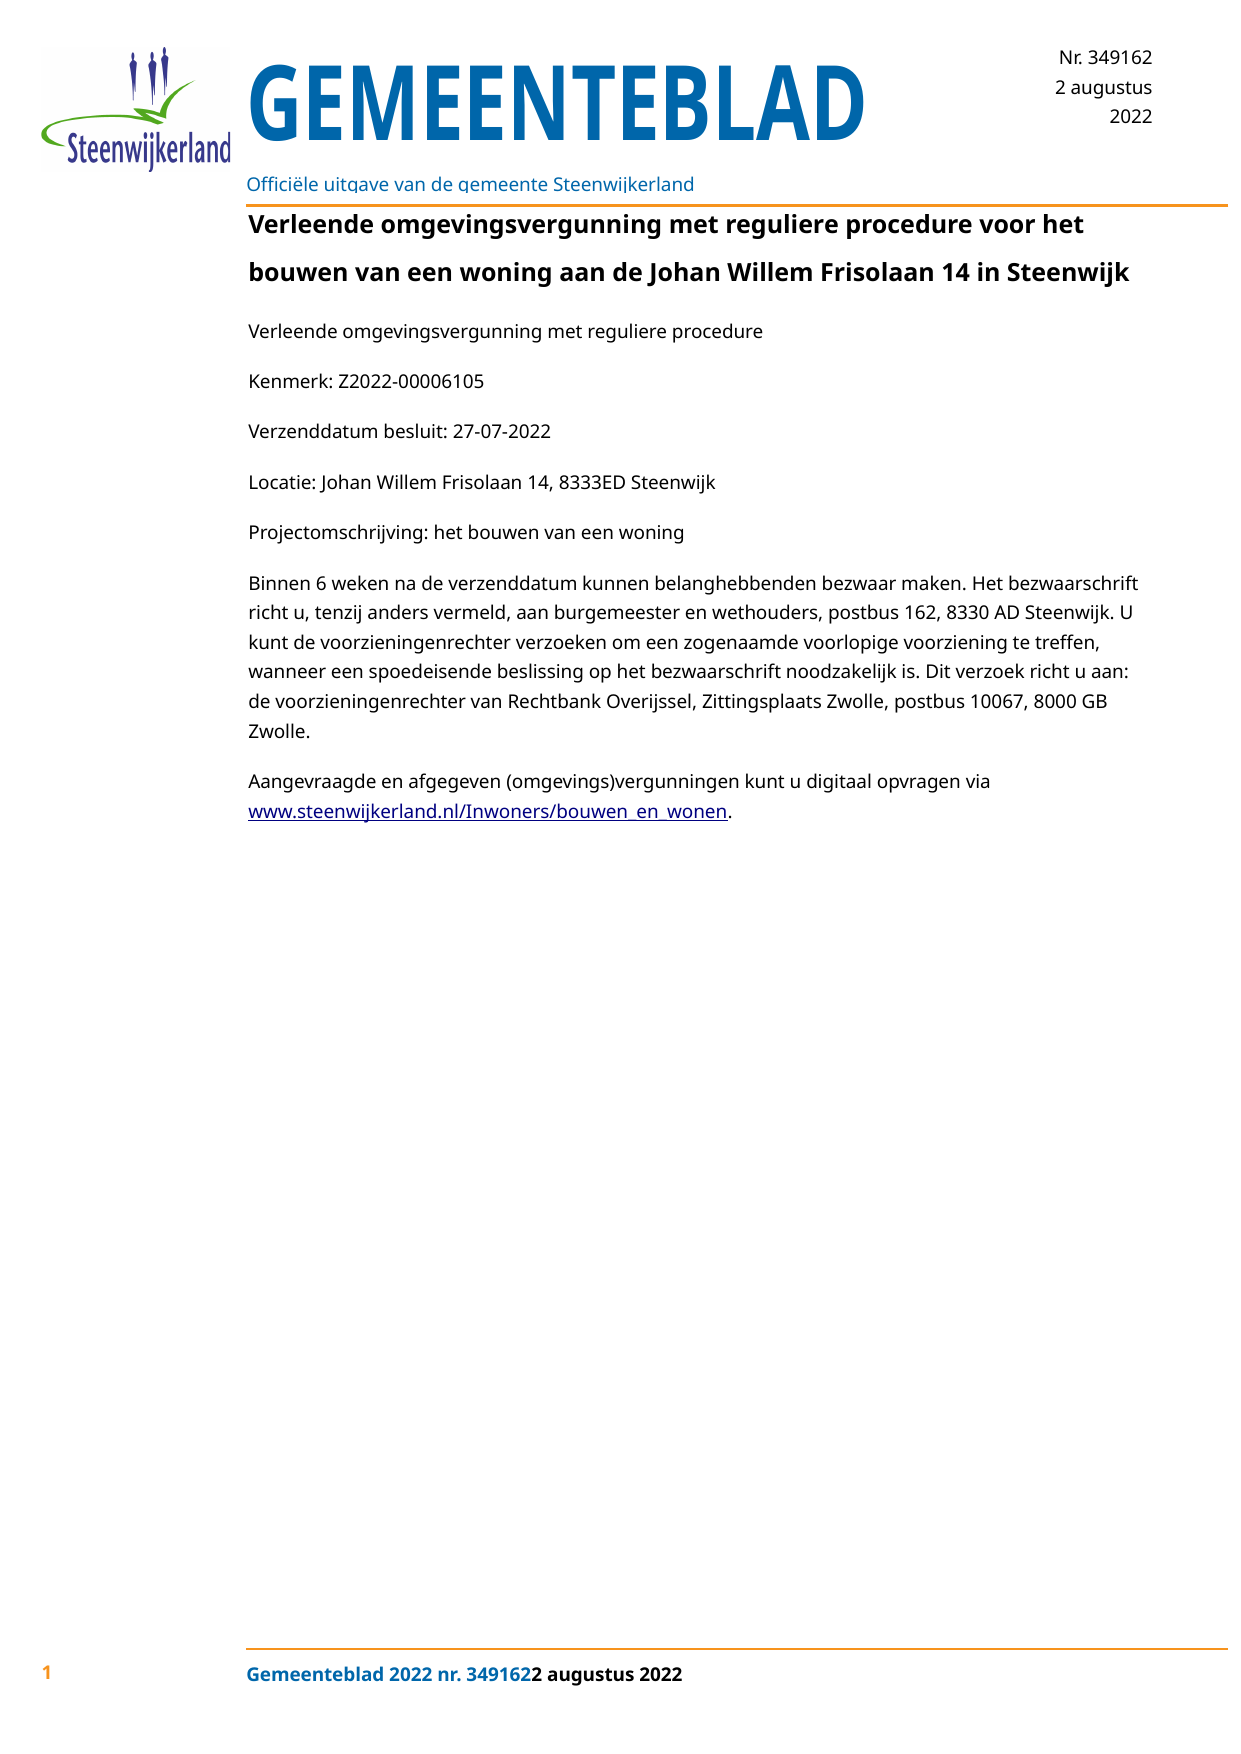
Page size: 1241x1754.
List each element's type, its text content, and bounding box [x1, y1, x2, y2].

text Locatie: Johan Willem Frisolaan 14, 8333ED Steenwijk [248, 469, 1152, 495]
text Binnen 6 weken na de verzenddatum kunnen belanghebbenden bezwaar maken. Het bezwaarschrift richt u, tenzij anders vermeld, aan burgemeester en wethouders, postbus 162, 8330 AD Steenwijk. U kunt de voorzieningenrechter verzoeken om een zogenaamde voorlopige voorziening te treffen, wanneer een spoedeisende beslissing op het bezwaarschrift noodzakelijk is. Dit verzoek richt u aan: de voorzieningenrechter van Rechtbank Overijssel, Zittingsplaats Zwolle, postbus 10067, 8000 GB Zwolle. [248, 570, 1152, 744]
text Kenmerk: Z2022-00006105 [248, 368, 1152, 394]
text Aangevraagde en afgegeven (omgevings)vergunningen kunt u digitaal opvragen via www.steenwijkerland.nl/Inwoners/bouwen_en_wonen. [248, 768, 1152, 824]
text Projectomschrijving: het bouwen van een woning [248, 519, 1152, 545]
text Verleende omgevingsvergunning met reguliere procedure voor het bouwen van een woning aan de Johan Willem Frisolaan 14 in Steenwijk [248, 207, 1152, 288]
picture [41, 47, 231, 172]
text Verleende omgevingsvergunning met reguliere procedure [248, 318, 1152, 344]
text Verzenddatum besluit: 27-07-2022 [248, 419, 1152, 444]
